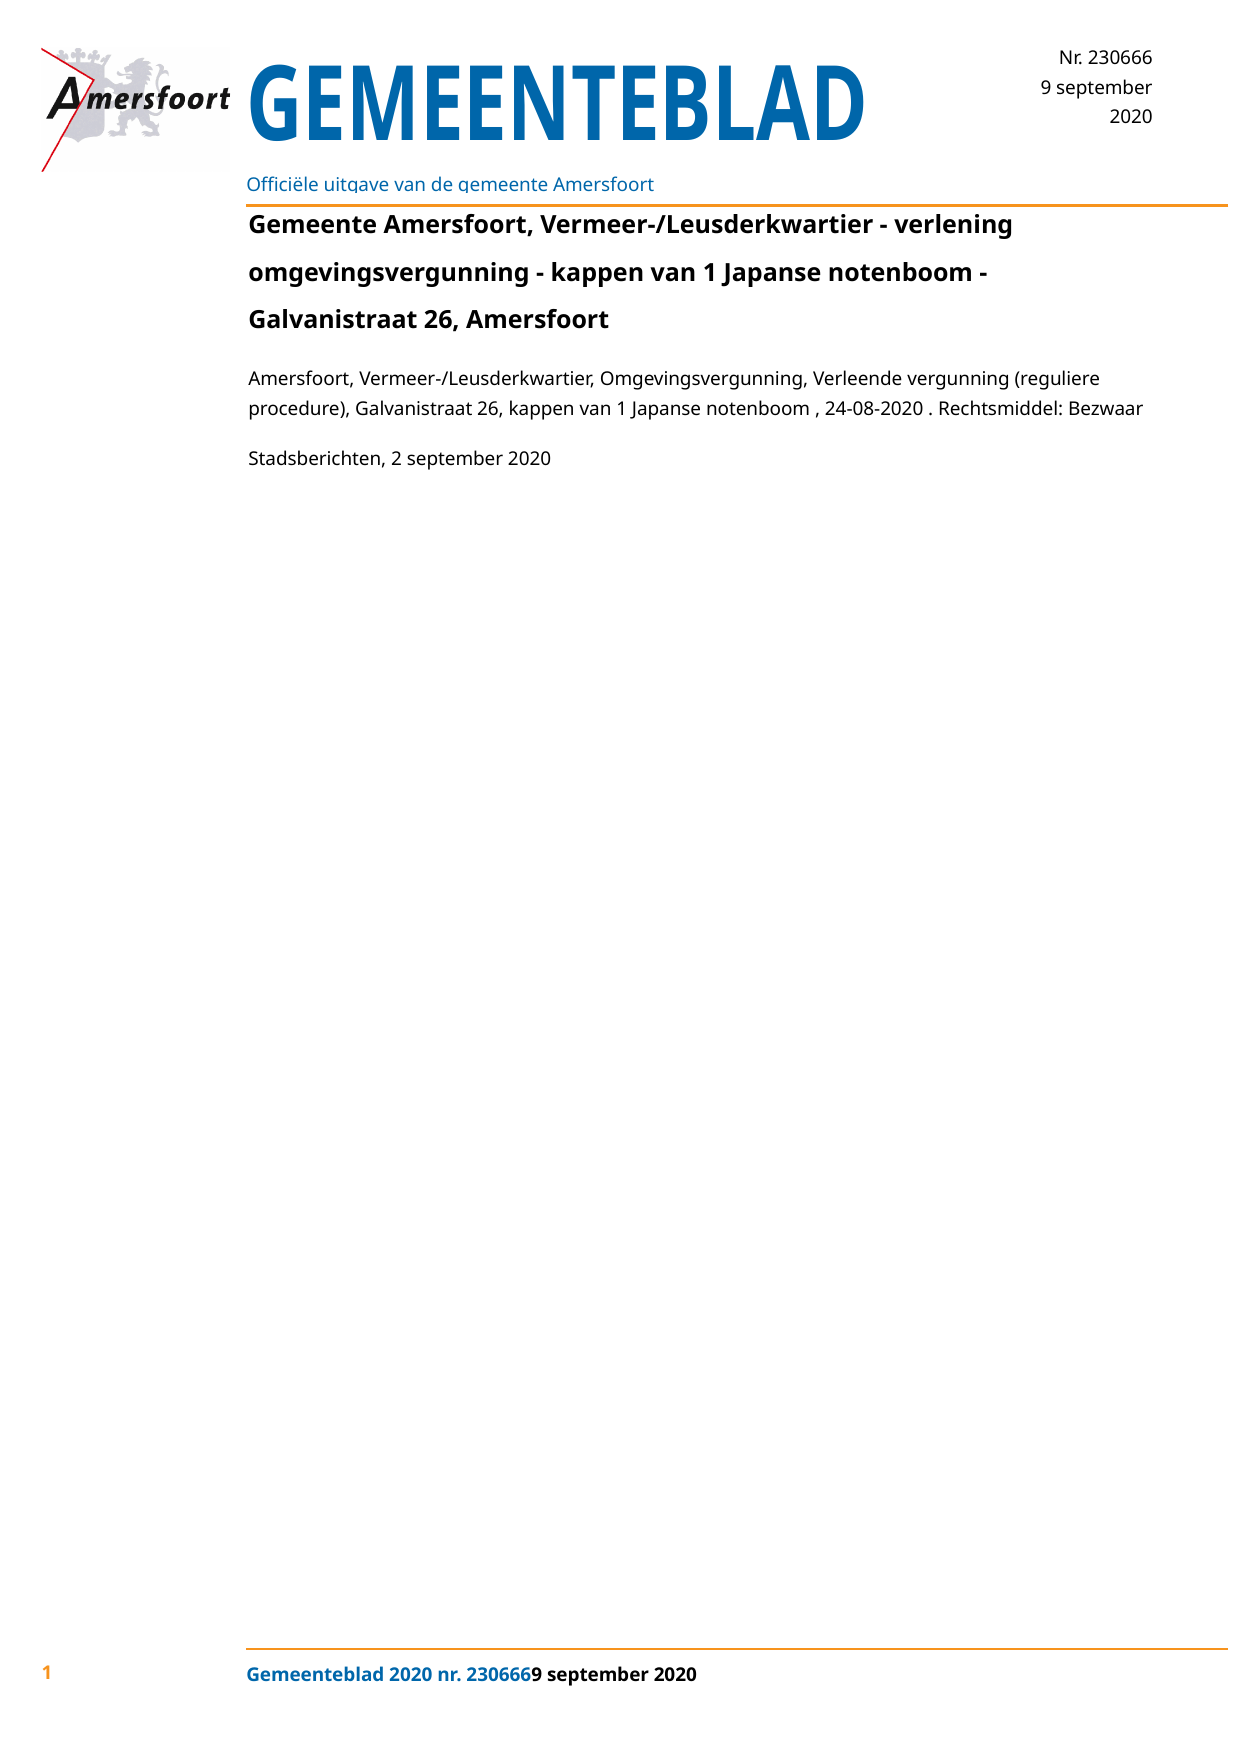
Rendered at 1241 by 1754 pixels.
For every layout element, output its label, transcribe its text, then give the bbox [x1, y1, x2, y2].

picture [41, 47, 231, 172]
text Amersfoort, Vermeer-/Leusderkwartier, Omgevingsvergunning, Verleende vergunning (reguliere procedure), Galvanistraat 26, kappen van 1 Japanse notenboom , 24-08-2020 . Rechtsmiddel: Bezwaar [248, 366, 1152, 421]
text Stadsberichten, 2 september 2020 [248, 446, 1152, 471]
text Gemeente Amersfoort, Vermeer-/Leusderkwartier - verlening omgevingsvergunning - kappen van 1 Japanse notenboom - Galvanistraat 26, Amersfoort [248, 207, 1152, 336]
